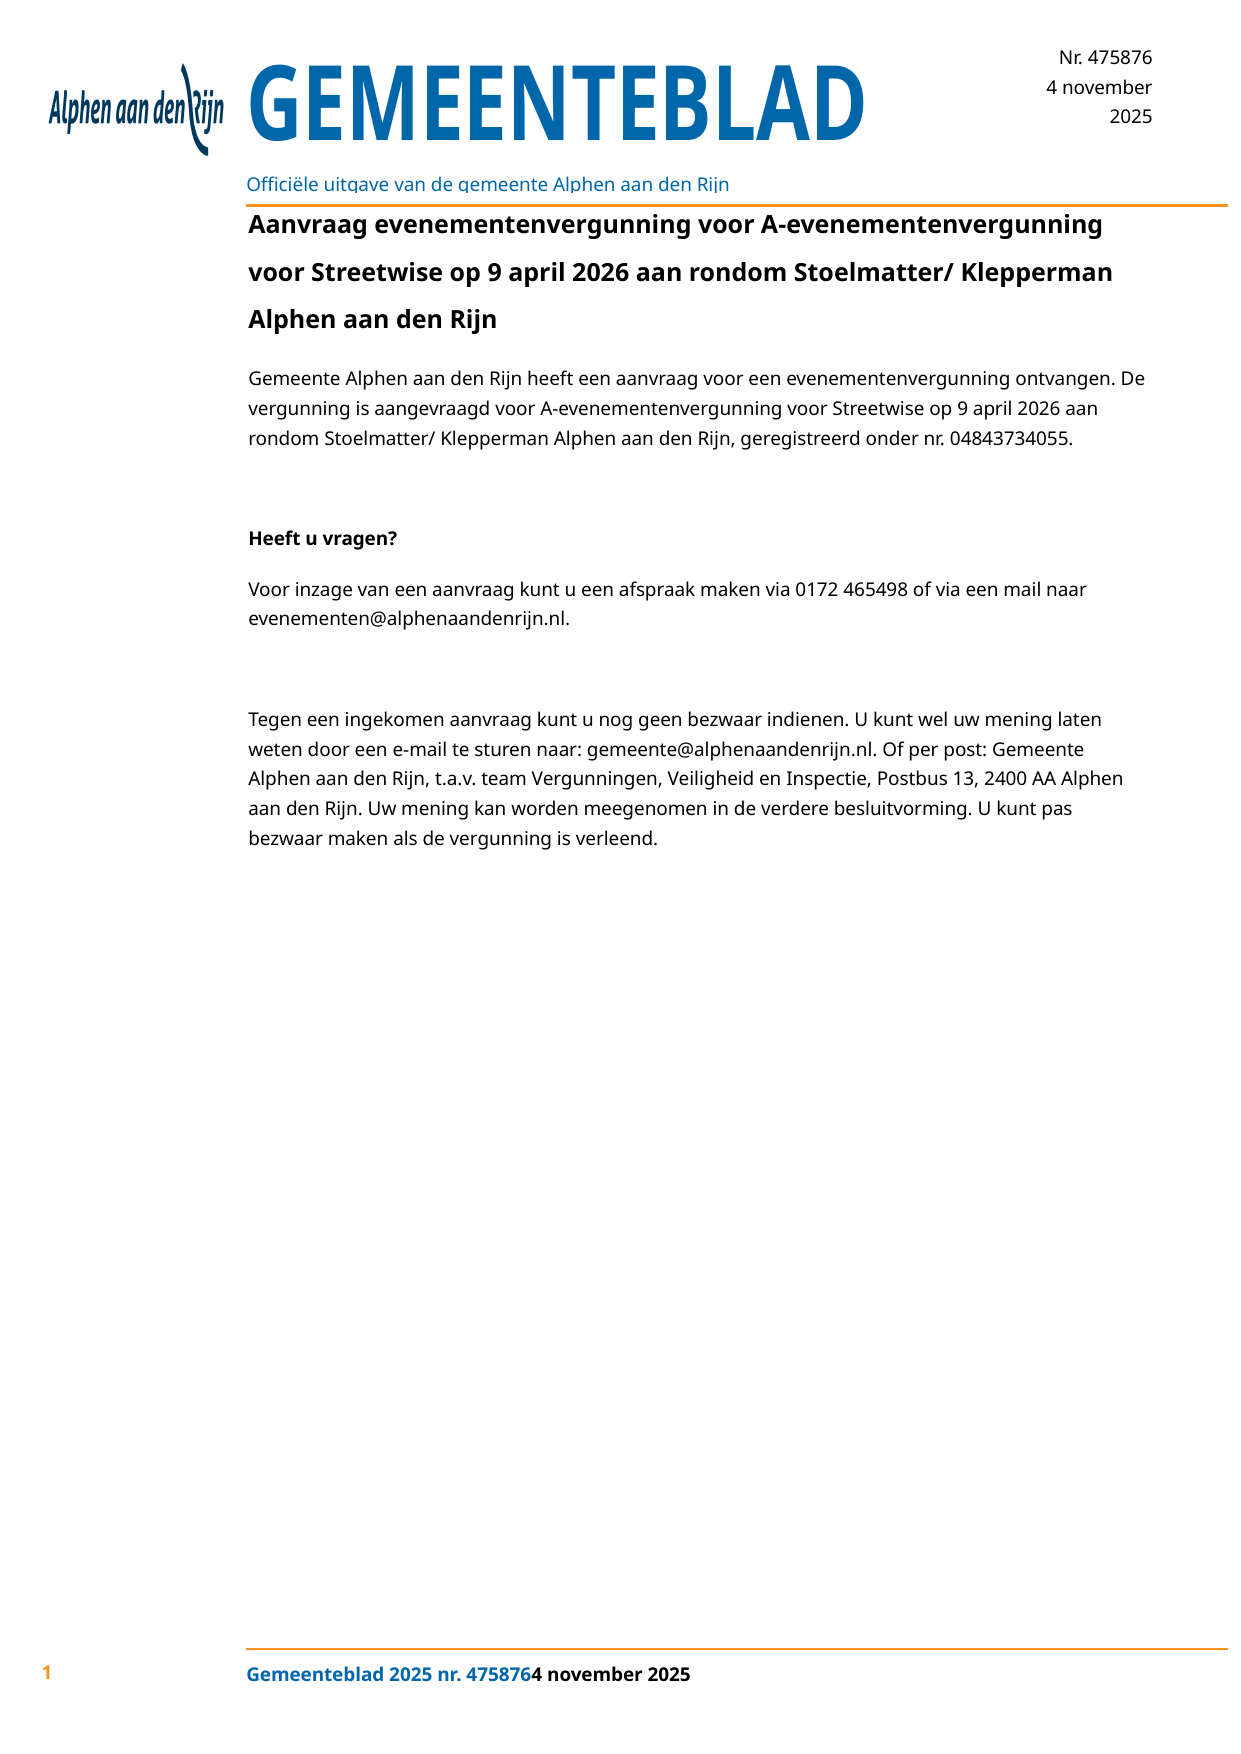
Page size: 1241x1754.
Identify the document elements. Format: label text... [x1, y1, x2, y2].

text Voor inzage van een aanvraag kunt u een afspraak maken via 0172 465498 of via een mail naar evenementen@alphenaandenrijn.nl. [248, 576, 1152, 631]
text Heeft u vragen? [248, 526, 1152, 551]
picture [41, 47, 231, 172]
text Tegen een ingekomen aanvraag kunt u nog geen bezwaar indienen. U kunt wel uw mening laten weten door een e-mail te sturen naar: gemeente@alphenaandenrijn.nl. Of per post: Gemeente Alphen aan den Rijn, t.a.v. team Vergunningen, Veiligheid en Inspectie, Postbus 13, 2400 AA Alphen aan den Rijn. Uw mening kan worden meegenomen in de verdere besluitvorming. U kunt pas bezwaar maken als de vergunning is verleend. [248, 706, 1152, 850]
text Aanvraag evenementenvergunning voor A-evenementenvergunning voor Streetwise op 9 april 2026 aan rondom Stoelmatter/ Klepperman Alphen aan den Rijn [248, 207, 1152, 336]
text Gemeente Alphen aan den Rijn heeft een aanvraag voor een evenementenvergunning ontvangen. De vergunning is aangevraagd voor A-evenementenvergunning voor Streetwise op 9 april 2026 aan rondom Stoelmatter/ Klepperman Alphen aan den Rijn, geregistreerd onder nr. 04843734055. [248, 366, 1152, 450]
